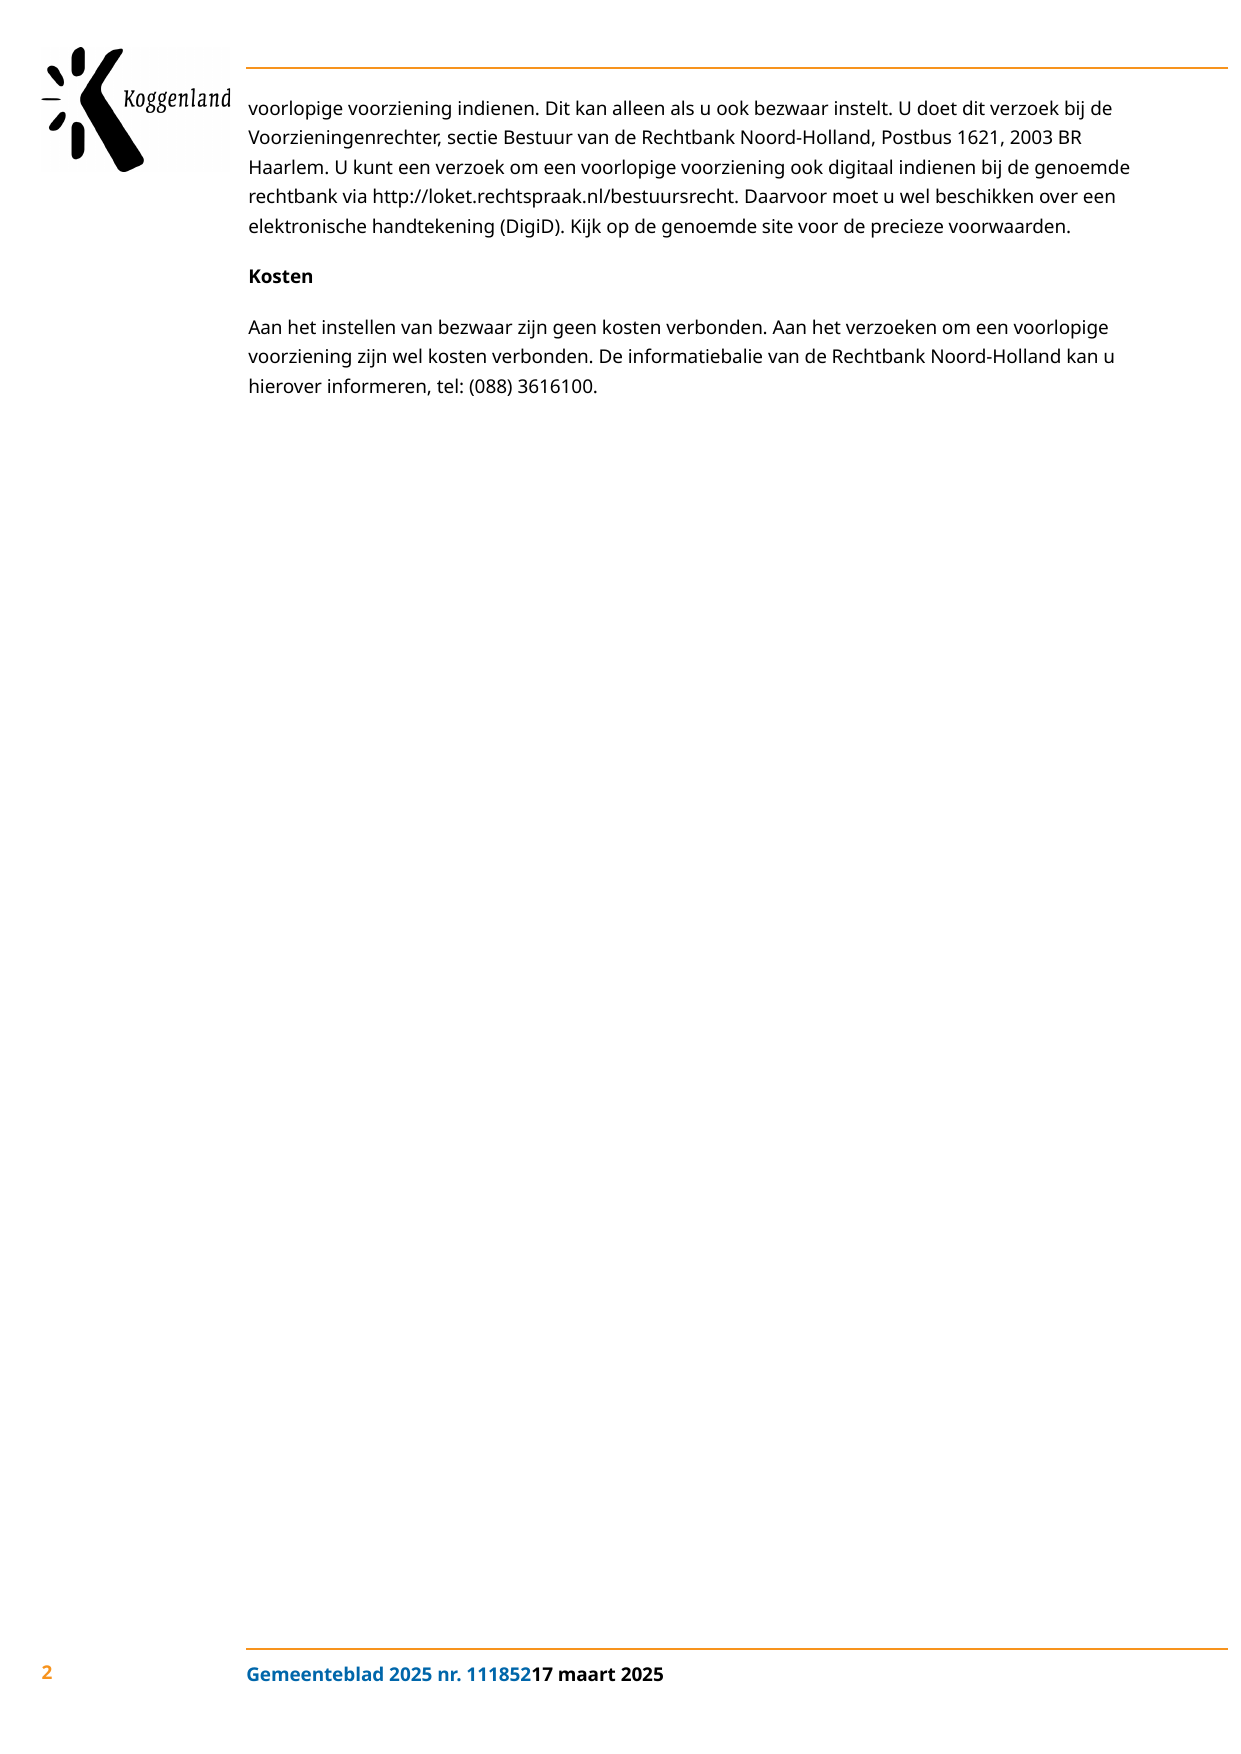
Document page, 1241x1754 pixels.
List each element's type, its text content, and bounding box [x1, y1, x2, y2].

text voorlopige voorziening indienen. Dit kan alleen als u ook bezwaar instelt. U doet dit verzoek bij de Voorzieningenrechter, sectie Bestuur van de Rechtbank Noord-Holland, Postbus 1621, 2003 BR Haarlem. U kunt een verzoek om een voorlopige voorziening ook digitaal indienen bij de genoemde rechtbank via http://loket.rechtspraak.nl/bestuursrecht. Daarvoor moet u wel beschikken over een elektronische handtekening (DigiD). Kijk op de genoemde site voor de precieze voorwaarden. [248, 95, 1152, 239]
picture [41, 47, 231, 172]
text Aan het instellen van bezwaar zijn geen kosten verbonden. Aan het verzoeken om een voorlopige voorziening zijn wel kosten verbonden. De informatiebalie van de Rechtbank Noord-Holland kan u hierover informeren, tel: (088) 3616100. [248, 314, 1152, 399]
text Kosten [248, 263, 1152, 289]
